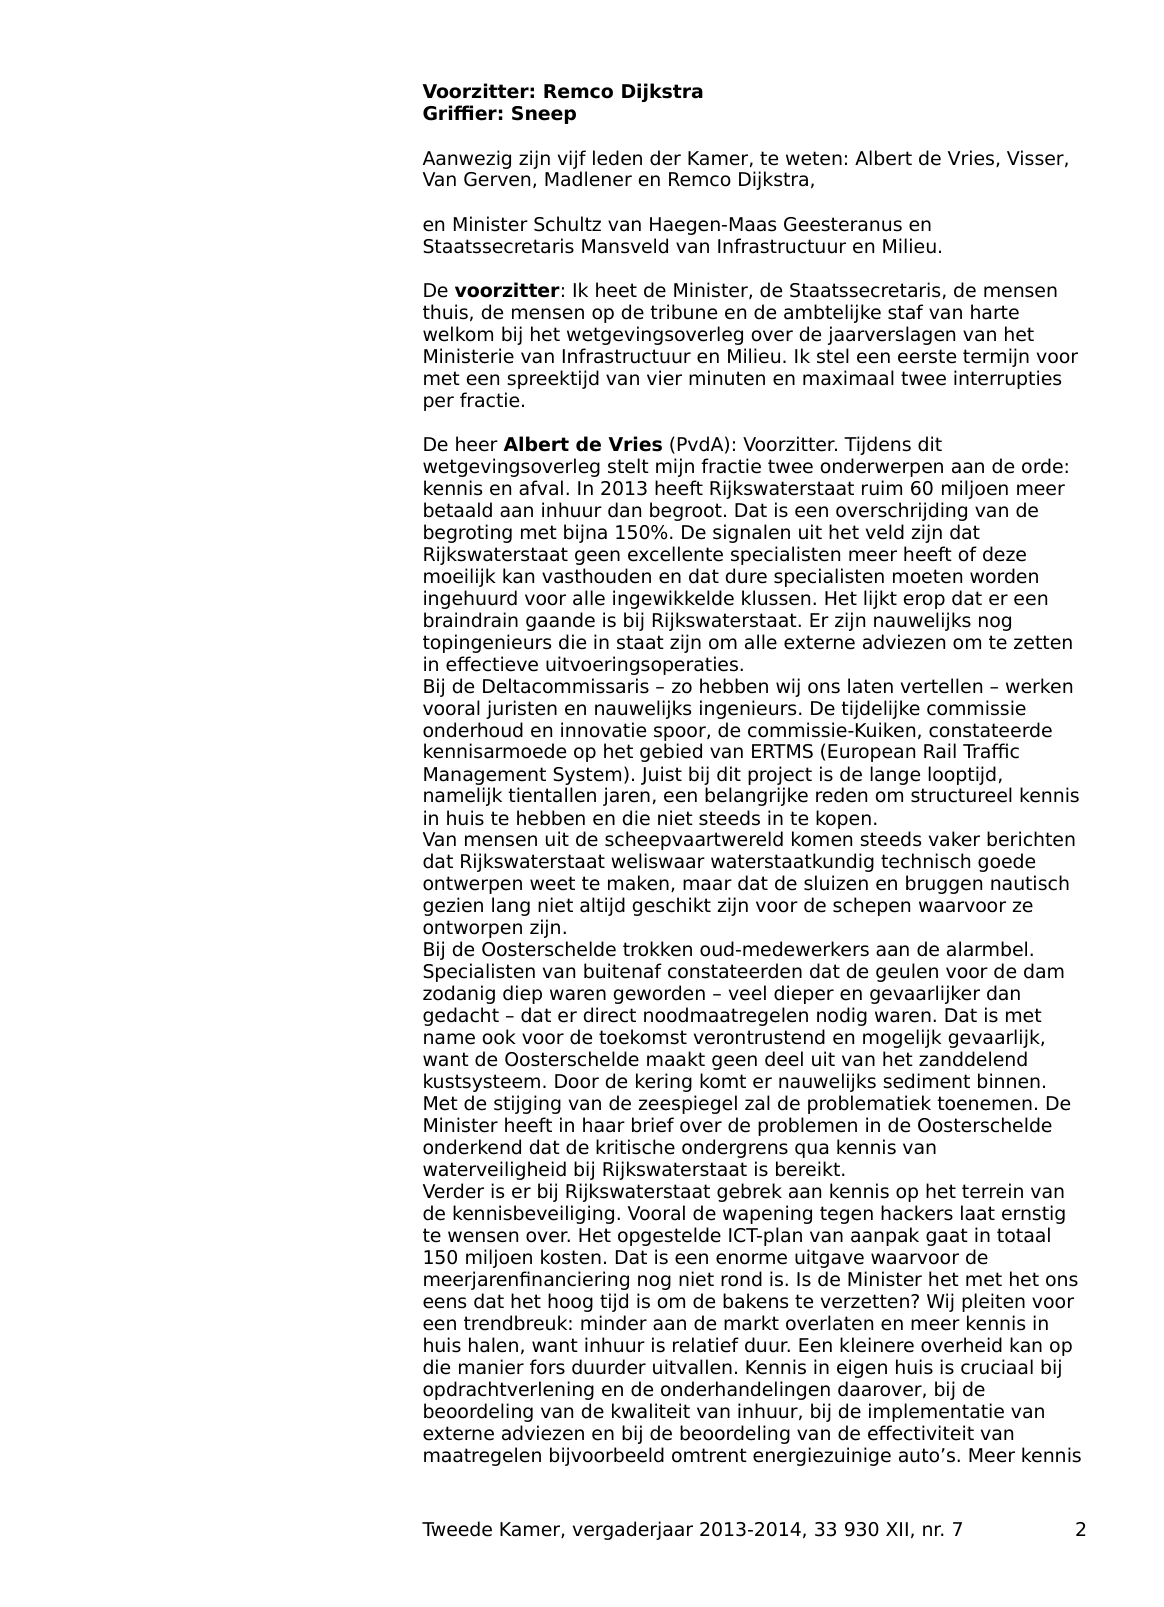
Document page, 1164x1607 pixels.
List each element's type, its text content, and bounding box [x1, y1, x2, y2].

text Bij de Oosterschelde trokken oud-medewerkers aan de alarmbel. Specialisten van buitenaf constateerden dat de geulen voor de dam zodanig diep waren geworden – veel dieper en gevaarlijker dan gedacht – dat er direct noodmaatregelen nodig waren. Dat is met name ook voor de toekomst verontrustend en mogelijk gevaarlijk, want de Oosterschelde maakt geen deel uit van het zanddelend kustsysteem. Door de kering komt er nauwelijks sediment binnen. Met de stijging van de zeespiegel zal de problematiek toenemen. De Minister heeft in haar brief over de problemen in de Oosterschelde onderkend dat de kritische ondergrens qua kennis van waterveiligheid bij Rijkswaterstaat is bereikt. [422, 939, 1087, 1181]
text en Minister Schultz van Haegen-Maas Geesteranus en Staatssecretaris Mansveld van Infrastructuur en Milieu. [422, 213, 1087, 257]
text Voorzitter: Remco Dijkstra [422, 81, 1087, 103]
text De heer Albert de Vries (PvdA): Voorzitter. Tijdens dit wetgevingsoverleg stelt mijn fractie twee onderwerpen aan de orde: kennis en afval. In 2013 heeft Rijkswaterstaat ruim 60 miljoen meer betaald aan inhuur dan begroot. Dat is een overschrijding van de begroting met bijna 150%. De signalen uit het veld zijn dat Rijkswaterstaat geen excellente specialisten meer heeft of deze moeilijk kan vasthouden en dat dure specialisten moeten worden ingehuurd voor alle ingewikkelde klussen. Het lijkt erop dat er een braindrain gaande is bij Rijkswaterstaat. Er zijn nauwelijks nog topingenieurs die in staat zijn om alle externe adviezen om te zetten in effectieve uitvoeringsoperaties. [422, 434, 1087, 676]
text Bij de Deltacommissaris – zo hebben wij ons laten vertellen – werken vooral juristen en nauwelijks ingenieurs. De tijdelijke commissie onderhoud en innovatie spoor, de commissie-Kuiken, constateerde kennisarmoede op het gebied van ERTMS (European Rail Traffic Management System). Juist bij dit project is de lange looptijd, namelijk tientallen jaren, een belangrijke reden om structureel kennis in huis te hebben en die niet steeds in te kopen. [422, 676, 1087, 829]
text Van mensen uit de scheepvaartwereld komen steeds vaker berichten dat Rijkswaterstaat weliswaar waterstaatkundig technisch goede ontwerpen weet te maken, maar dat de sluizen en bruggen nautisch gezien lang niet altijd geschikt zijn voor de schepen waarvoor ze ontworpen zijn. [422, 829, 1087, 939]
text De voorzitter: Ik heet de Minister, de Staatssecretaris, de mensen thuis, de mensen op de tribune en de ambtelijke staf van harte welkom bij het wetgevingsoverleg over de jaarverslagen van het Ministerie van Infrastructuur en Milieu. Ik stel een eerste termijn voor met een spreektijd van vier minuten en maximaal twee interrupties per fractie. [422, 280, 1087, 412]
text Griffier: Sneep [422, 103, 1087, 125]
text Aanwezig zijn vijf leden der Kamer, te weten: Albert de Vries, Visser, Van Gerven, Madlener en Remco Dijkstra, [422, 147, 1087, 191]
text Verder is er bij Rijkswaterstaat gebrek aan kennis op het terrein van de kennisbeveiliging. Vooral de wapening tegen hackers laat ernstig te wensen over. Het opgestelde ICT-plan van aanpak gaat in totaal 150 miljoen kosten. Dat is een enorme uitgave waarvoor de meerjarenfinanciering nog niet rond is. Is de Minister het met het ons eens dat het hoog tijd is om de bakens te verzetten? Wij pleiten voor een trendbreuk: minder aan de markt overlaten en meer kennis in huis halen, want inhuur is relatief duur. Een kleinere overheid kan op die manier fors duurder uitvallen. Kennis in eigen huis is cruciaal bij opdrachtverlening en de onderhandelingen daarover, bij de beoordeling van de kwaliteit van inhuur, bij de implementatie van externe adviezen en bij de beoordeling van de effectiviteit van maatregelen bijvoorbeeld omtrent energiezuinige auto’s. Meer kennis [422, 1181, 1087, 1467]
